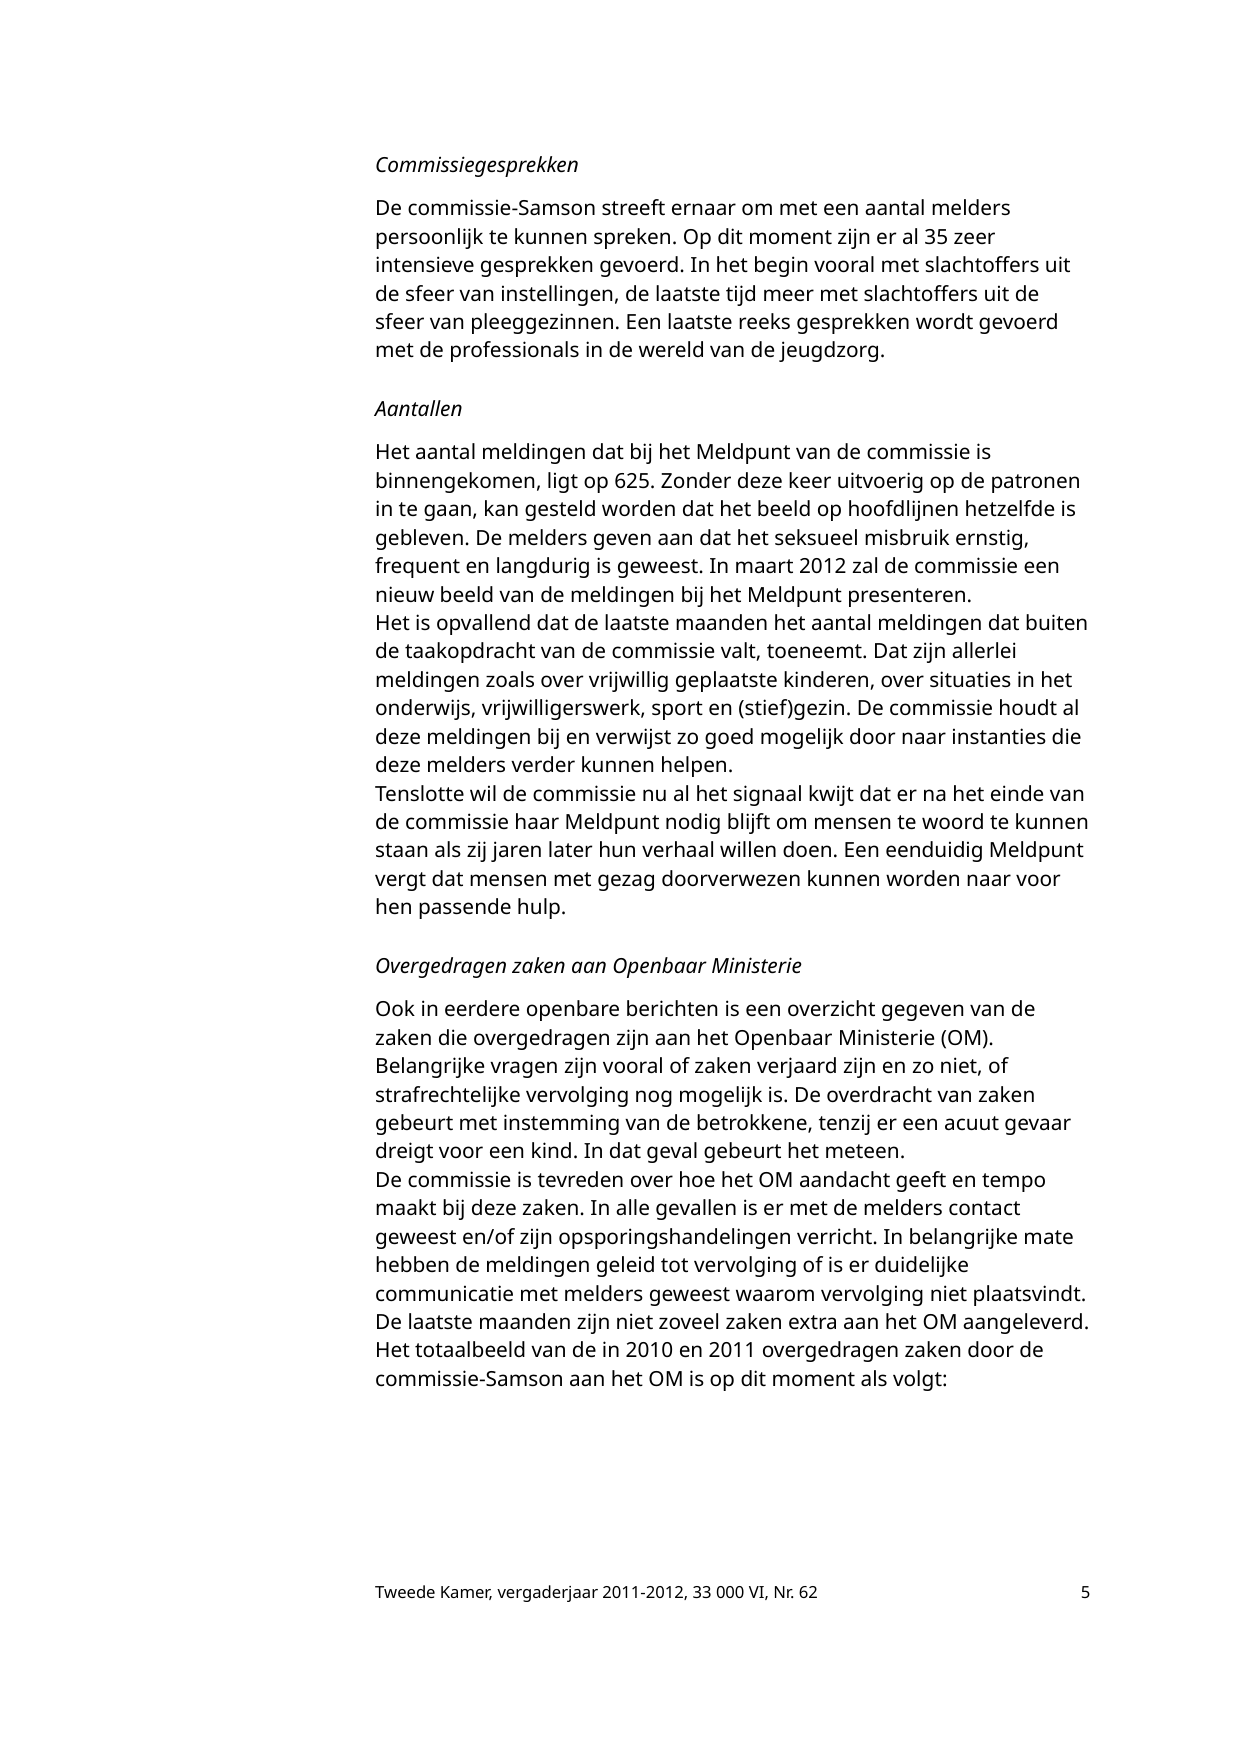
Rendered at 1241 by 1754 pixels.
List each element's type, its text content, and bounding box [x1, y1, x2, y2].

text Ook in eerdere openbare berichten is een overzicht gegeven van de zaken die overgedragen zijn aan het Openbaar Ministerie (OM). Belangrijke vragen zijn vooral of zaken verjaard zijn en zo niet, of strafrechtelijke vervolging nog mogelijk is. De overdracht van zaken gebeurt met instemming van de betrokkene, tenzij er een acuut gevaar dreigt voor een kind. In dat geval gebeurt het meteen. [375, 994, 1090, 1165]
text Het is opvallend dat de laatste maanden het aantal meldingen dat buiten de taakopdracht van de commissie valt, toeneemt. Dat zijn allerlei meldingen zoals over vrijwillig geplaatste kinderen, over situaties in het onderwijs, vrijwilligerswerk, sport en (stief)gezin. De commissie houdt al deze meldingen bij en verwijst zo goed mogelijk door naar instanties die deze melders verder kunnen helpen. [375, 608, 1090, 779]
text De laatste maanden zijn niet zoveel zaken extra aan het OM aangeleverd. Het totaalbeeld van de in 2010 en 2011 overgedragen zaken door de commissie-Samson aan het OM is op dit moment als volgt: [375, 1307, 1090, 1392]
text Commissiegesprekken [375, 150, 1090, 178]
text De commissie-Samson streeft ernaar om met een aantal melders persoonlijk te kunnen spreken. Op dit moment zijn er al 35 zeer intensieve gesprekken gevoerd. In het begin vooral met slachtoffers uit de sfeer van instellingen, de laatste tijd meer met slachtoffers uit de sfeer van pleeggezinnen. Een laatste reeks gesprekken wordt gevoerd met de professionals in de wereld van de jeugdzorg. [375, 193, 1090, 364]
text Tenslotte wil de commissie nu al het signaal kwijt dat er na het einde van de commissie haar Meldpunt nodig blijft om mensen te woord te kunnen staan als zij jaren later hun verhaal willen doen. Een eenduidig Meldpunt vergt dat mensen met gezag doorverwezen kunnen worden naar voor hen passende hulp. [375, 779, 1090, 921]
text Aantallen [375, 394, 1090, 422]
text De commissie is tevreden over hoe het OM aandacht geeft en tempo maakt bij deze zaken. In alle gevallen is er met de melders contact geweest en/of zijn opsporingshandelingen verricht. In belangrijke mate hebben de meldingen geleid tot vervolging of is er duidelijke communicatie met melders geweest waarom vervolging niet plaatsvindt. [375, 1165, 1090, 1307]
text Het aantal meldingen dat bij het Meldpunt van de commissie is binnengekomen, ligt op 625. Zonder deze keer uitvoerig op de patronen in te gaan, kan gesteld worden dat het beeld op hoofdlijnen hetzelfde is gebleven. De melders geven aan dat het seksueel misbruik ernstig, frequent en langdurig is geweest. In maart 2012 zal de commissie een nieuw beeld van de meldingen bij het Meldpunt presenteren. [375, 437, 1090, 608]
text Overgedragen zaken aan Openbaar Ministerie [375, 951, 1090, 979]
